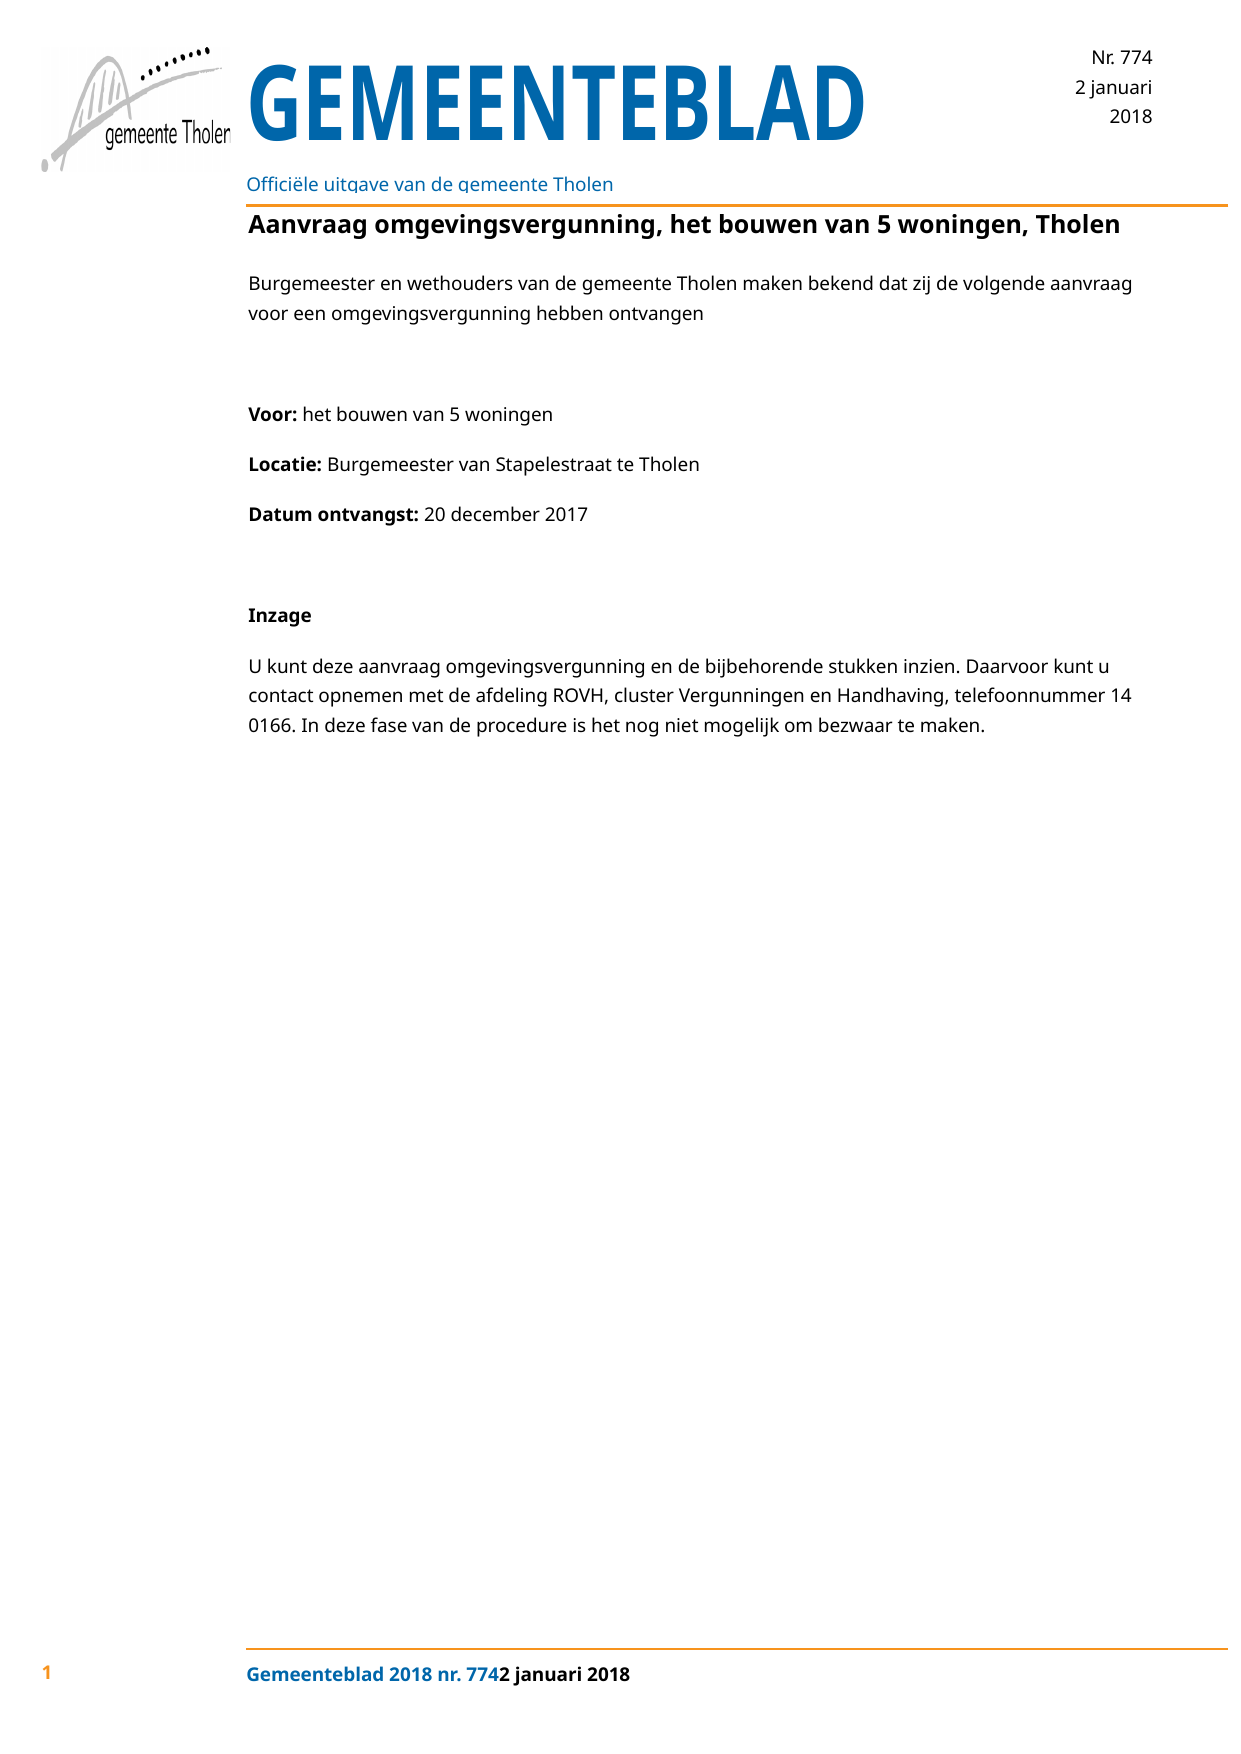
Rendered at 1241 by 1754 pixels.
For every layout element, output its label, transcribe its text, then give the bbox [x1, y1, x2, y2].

text Inzage [248, 602, 1152, 628]
text Burgemeester en wethouders van de gemeente Tholen maken bekend dat zij de volgende aanvraag voor een omgevingsvergunning hebben ontvangen [248, 270, 1152, 326]
text Voor: het bouwen van 5 woningen [248, 401, 1152, 426]
text Aanvraag omgevingsvergunning, het bouwen van 5 woningen, Tholen [248, 207, 1152, 241]
text Locatie: Burgemeester van Stapelestraat te Tholen [248, 451, 1152, 477]
text U kunt deze aanvraag omgevingsvergunning en de bijbehorende stukken inzien. Daarvoor kunt u contact opnemen met de afdeling ROVH, cluster Vergunningen en Handhaving, telefoonnummer 14 0166. In deze fase van de procedure is het nog niet mogelijk om bezwaar te maken. [248, 653, 1152, 738]
text Datum ontvangst: 20 december 2017 [248, 502, 1152, 527]
picture [41, 47, 231, 172]
